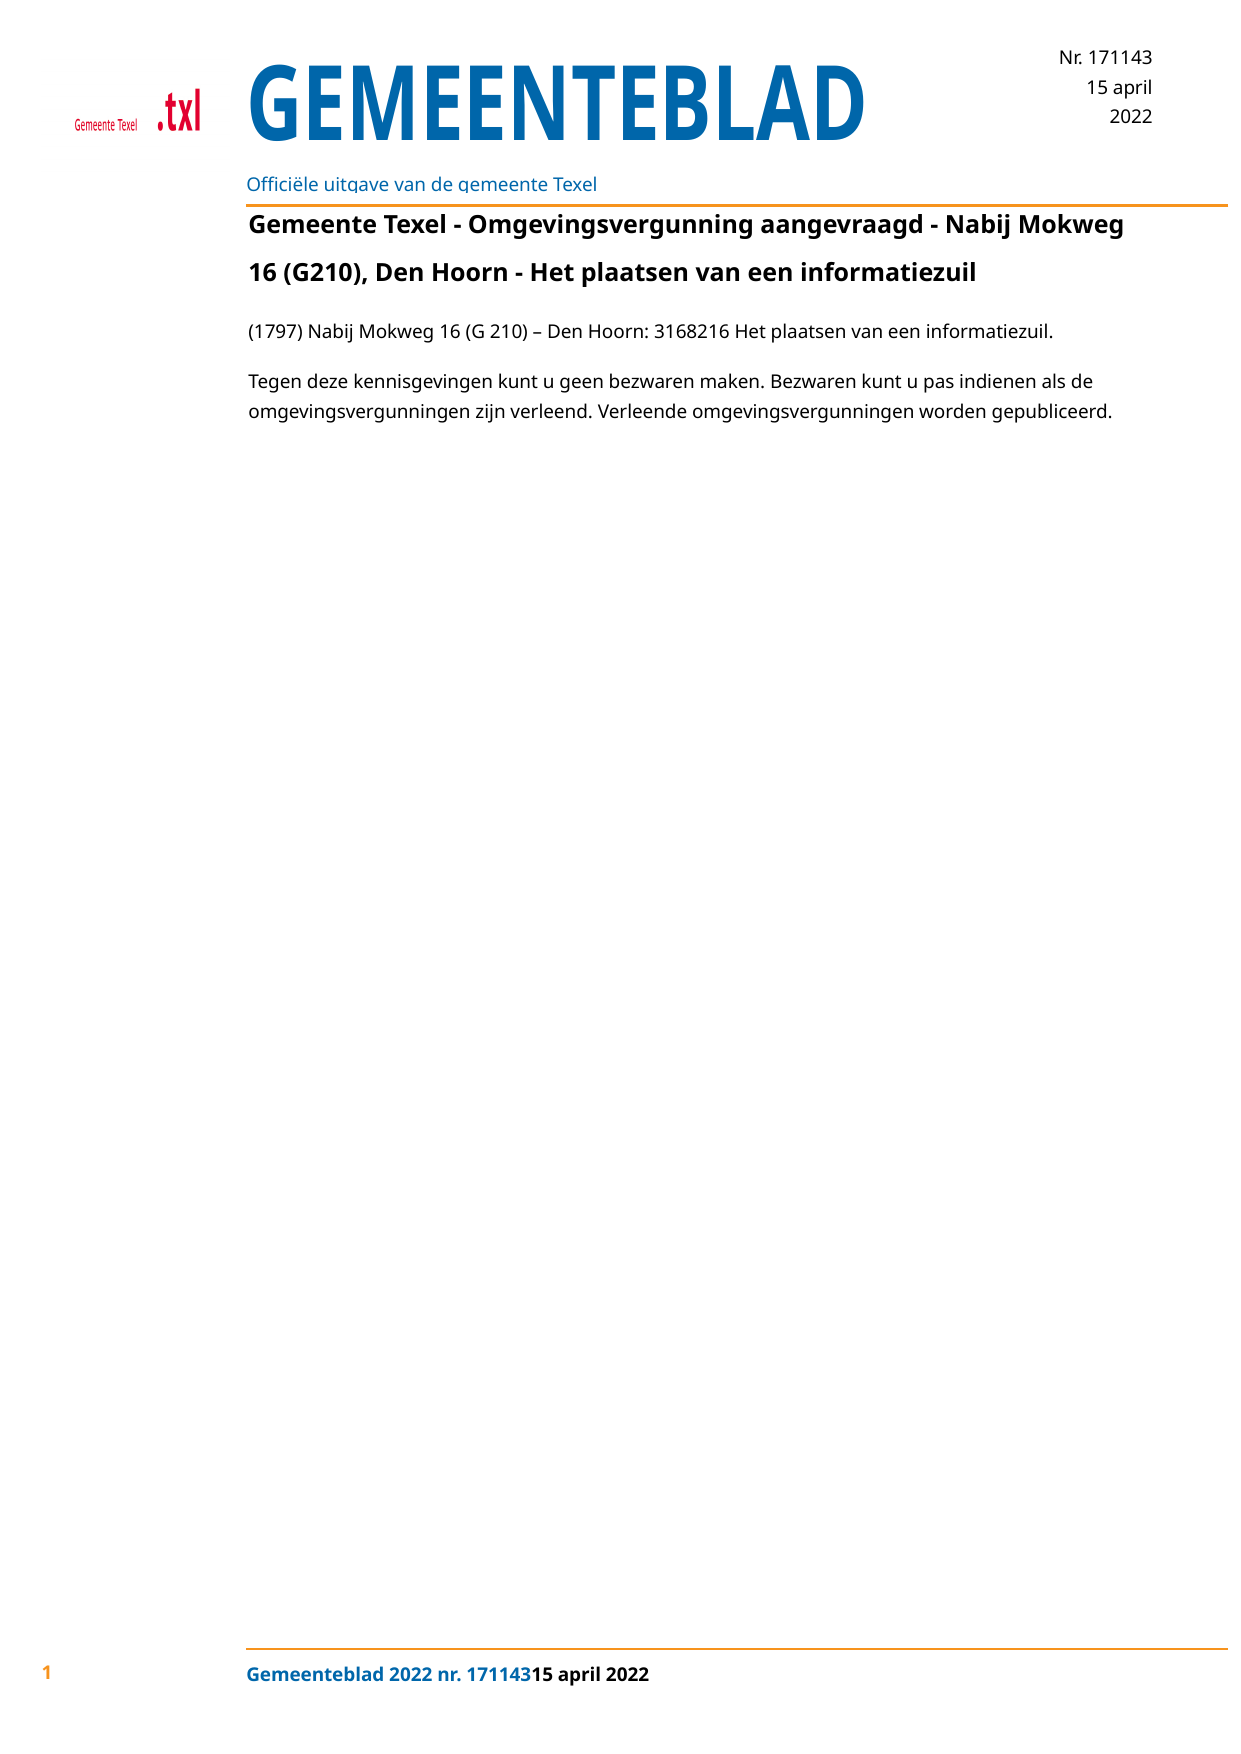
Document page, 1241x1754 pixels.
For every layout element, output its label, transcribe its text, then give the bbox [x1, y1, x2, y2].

text Gemeente Texel - Omgevingsvergunning aangevraagd - Nabij Mokweg 16 (G210), Den Hoorn - Het plaatsen van een informatiezuil [248, 207, 1152, 288]
text Tegen deze kennisgevingen kunt u geen bezwaren maken. Bezwaren kunt u pas indienen als de omgevingsvergunningen zijn verleend. Verleende omgevingsvergunningen worden gepubliceerd. [248, 368, 1152, 424]
picture [41, 47, 231, 172]
text (1797) Nabij Mokweg 16 (G 210) – Den Hoorn: 3168216 Het plaatsen van een informatiezuil. [248, 318, 1152, 344]
